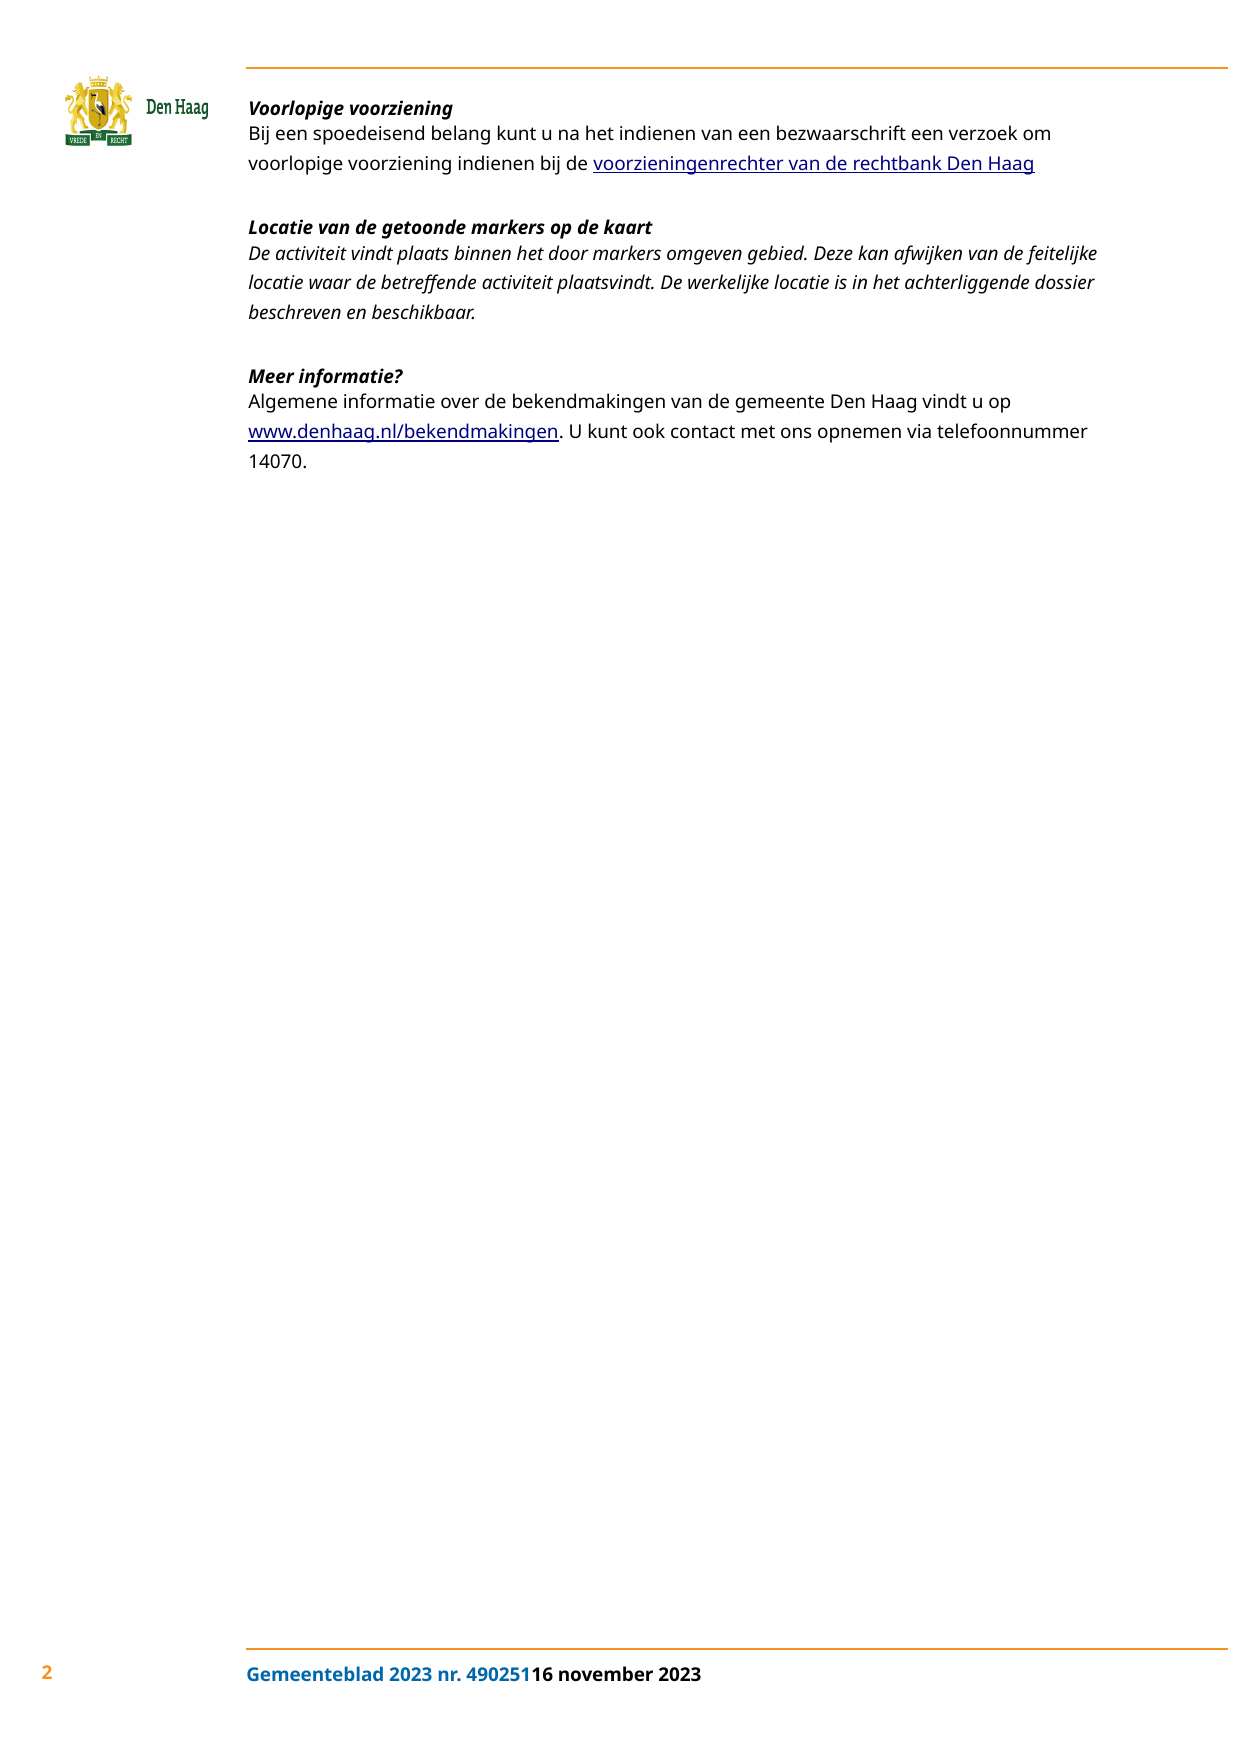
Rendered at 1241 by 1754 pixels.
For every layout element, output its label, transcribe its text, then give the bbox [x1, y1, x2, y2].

text Meer informatie? [248, 363, 1152, 389]
text Bij een spoedeisend belang kunt u na het indienen van een bezwaarschrift een verzoek om voorlopige voorziening indienen bij de voorzieningenrechter van de rechtbank Den Haag [248, 121, 1152, 176]
text Algemene informatie over de bekendmakingen van de gemeente Den Haag vindt u op www.denhaag.nl/bekendmakingen. U kunt ook contact met ons opnemen via telefoonnummer 14070. [248, 389, 1152, 473]
text Voorlopige voorziening [248, 95, 1152, 121]
text De activiteit vindt plaats binnen het door markers omgeven gebied. Deze kan afwijken van de feitelijke locatie waar de betreffende activiteit plaatsvindt. De werkelijke locatie is in het achterliggende dossier beschreven en beschikbaar. [248, 240, 1152, 325]
text Locatie van de getoonde markers op de kaart [248, 214, 1152, 240]
picture [41, 47, 231, 172]
